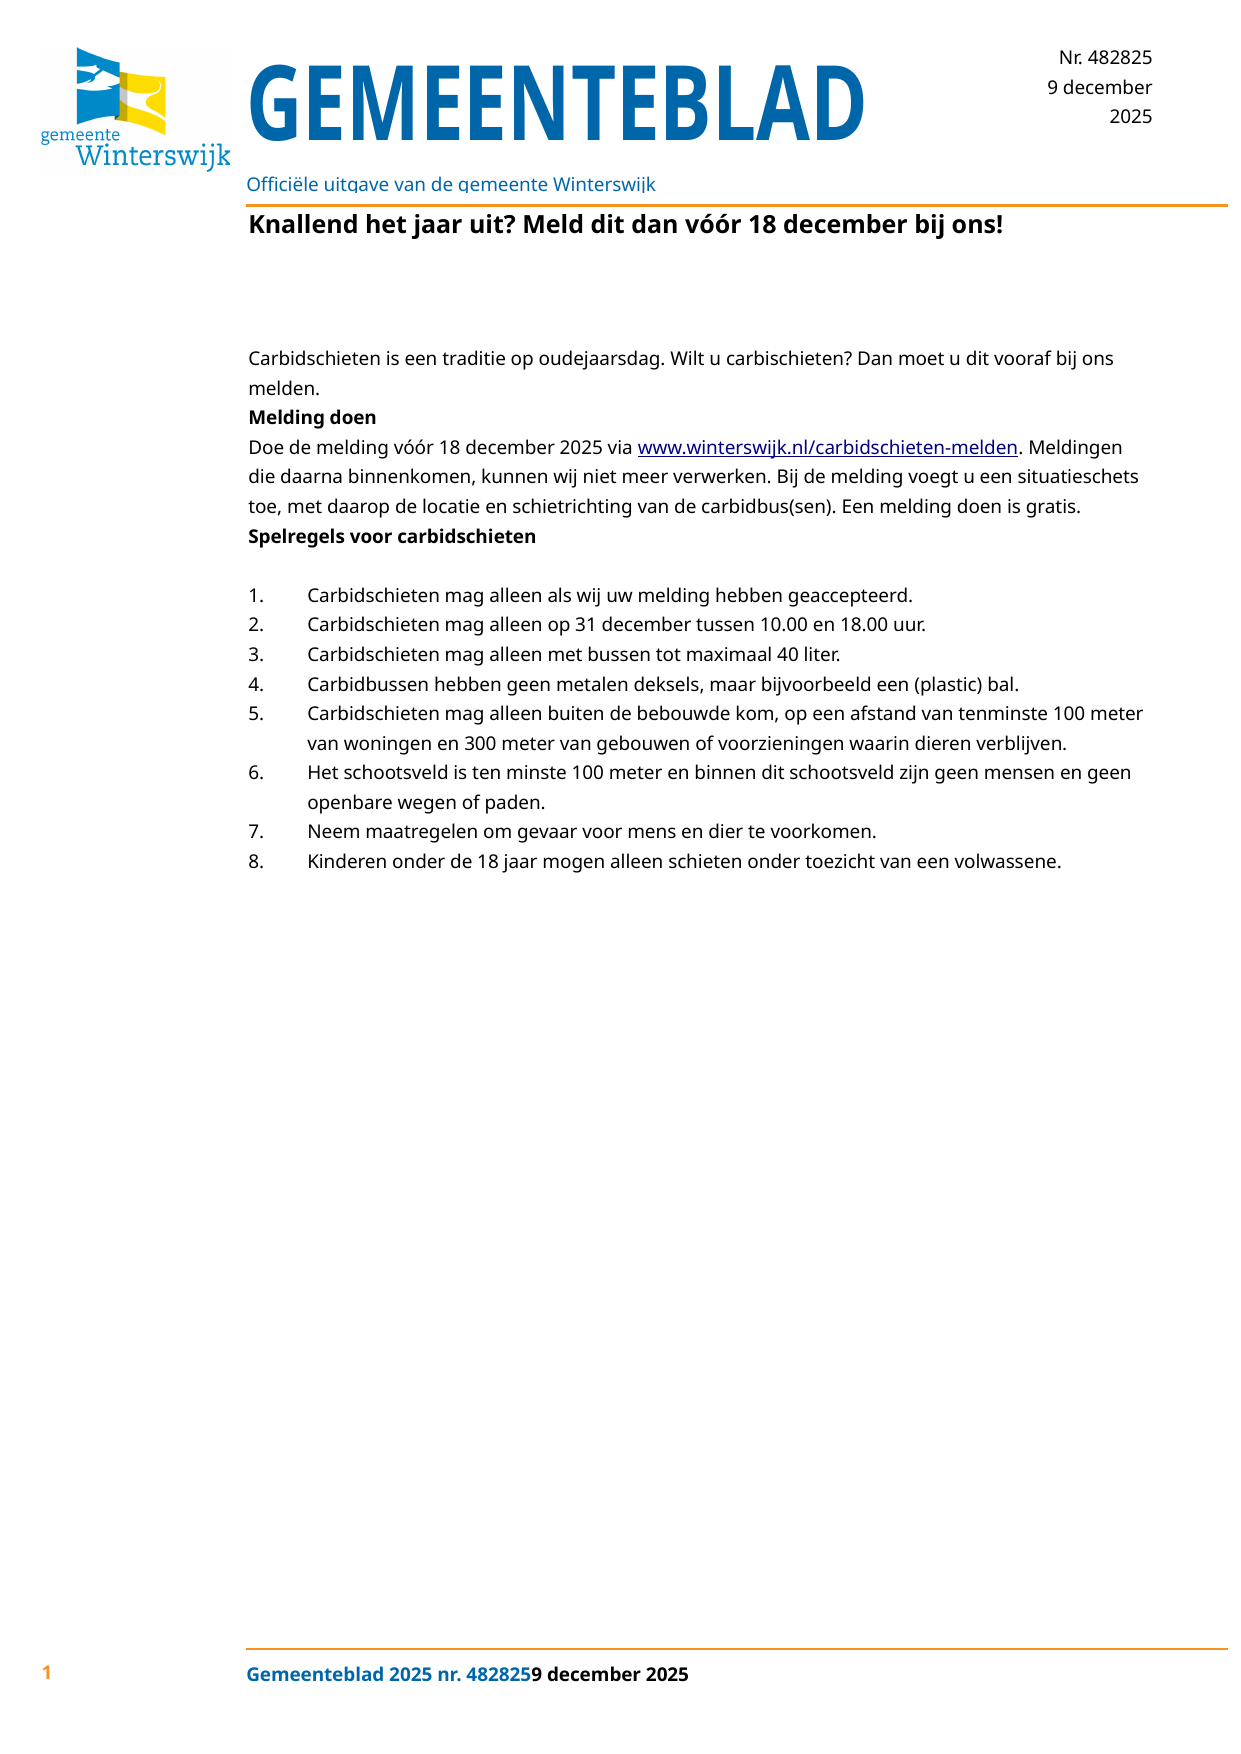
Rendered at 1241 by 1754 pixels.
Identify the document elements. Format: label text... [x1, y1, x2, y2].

list Carbidschieten mag alleen met bussen tot maximaal 40 liter. [248, 641, 1152, 667]
picture [225, 153, 231, 162]
list Carbidbussen hebben geen metalen deksels, maar bijvoorbeeld een (plastic) bal. [248, 671, 1152, 696]
text Carbidschieten is een traditie op oudejaarsdag. Wilt u carbischieten? Dan moet u dit vooraf bij ons melden. [248, 345, 1152, 401]
text Knallend het jaar uit? Meld dit dan vóór 18 december bij ons! [248, 207, 1152, 241]
picture [41, 47, 231, 172]
text Melding doen [248, 404, 1152, 430]
text Spelregels voor carbidschieten [248, 523, 1152, 548]
list Kinderen onder de 18 jaar mogen alleen schieten onder toezicht van een volwassene. [248, 848, 1152, 874]
list Carbidschieten mag alleen op 31 december tussen 10.00 en 18.00 uur. [248, 612, 1152, 637]
list Carbidschieten mag alleen buiten de bebouwde kom, op een afstand van tenminste 100 meter van woningen en 300 meter van gebouwen of voorzieningen waarin dieren verblijven. [248, 700, 1152, 756]
text Doe de melding vóór 18 december 2025 via www.winterswijk.nl/carbidschieten-melden. Meldingen die daarna binnenkomen, kunnen wij niet meer verwerken. Bij de melding voegt u een situatieschets toe, met daarop de locatie en schietrichting van de carbidbus(sen). Een melding doen is gratis. [248, 434, 1152, 519]
list Het schootsveld is ten minste 100 meter en binnen dit schootsveld zijn geen mensen en geen openbare wegen of paden. [248, 759, 1152, 815]
list Carbidschieten mag alleen als wij uw melding hebben geaccepteerd. [248, 582, 1152, 608]
list Neem maatregelen om gevaar voor mens en dier te voorkomen. [248, 819, 1152, 844]
